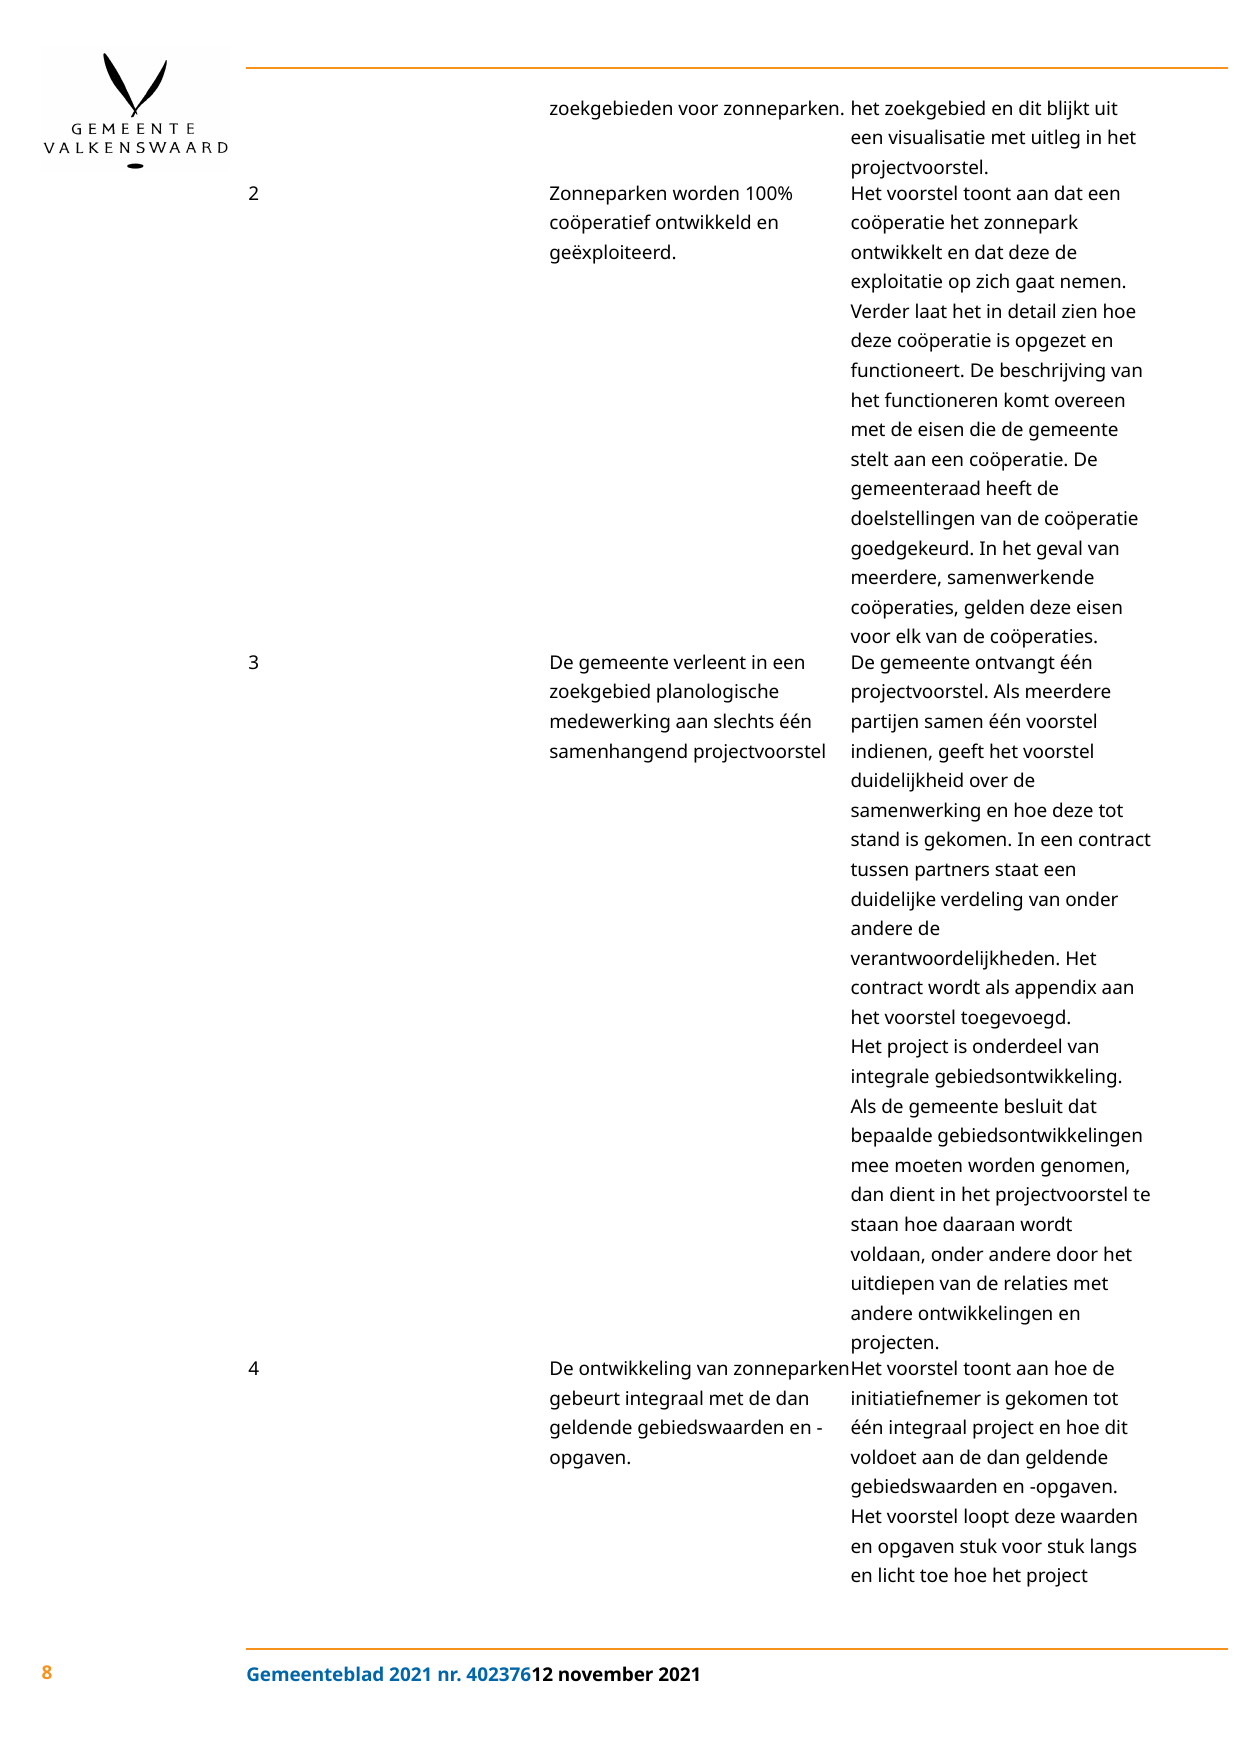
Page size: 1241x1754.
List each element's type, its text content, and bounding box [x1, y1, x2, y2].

picture [41, 47, 231, 172]
table_cell [248, 95, 549, 180]
table_cell 2 [248, 180, 549, 649]
table_cell De ontwikkeling van zonneparken gebeurt integraal met de dan geldende gebiedswaarden en -opgaven. [549, 1355, 850, 1588]
table_cell De gemeente ontvangt één projectvoorstel. Als meerdere partijen samen één voorstel indienen, geeft het voorstel duidelijkheid over de samenwerking en hoe deze tot stand is gekomen. In een contract tussen partners staat een duidelijke verdeling van onder andere de verantwoordelijkheden. Het contract wordt als appendix aan het voorstel toegevoegd. Het project is onderdeel van integrale gebiedsontwikkeling. Als de gemeente besluit dat bepaalde gebiedsontwikkelingen mee moeten worden genomen, dan dient in het projectvoorstel te staan hoe daaraan wordt voldaan, onder andere door het uitdiepen van de relaties met andere ontwikkelingen en projecten. [850, 649, 1152, 1355]
table_cell Zonneparken worden 100% coöperatief ontwikkeld en geëxploiteerd. [549, 180, 850, 649]
table_cell Het voorstel toont aan dat een coöperatie het zonnepark ontwikkelt en dat deze de exploitatie op zich gaat nemen. Verder laat het in detail zien hoe deze coöperatie is opgezet en functioneert. De beschrijving van het functioneren komt overeen met de eisen die de gemeente stelt aan een coöperatie. De gemeenteraad heeft de doelstellingen van de coöperatie goedgekeurd. In het geval van meerdere, samenwerkende coöperaties, gelden deze eisen voor elk van de coöperaties. [850, 180, 1152, 649]
table_cell Het voorstel toont aan hoe de initiatiefnemer is gekomen tot één integraal project en hoe dit voldoet aan de dan geldende gebiedswaarden en -opgaven. Het voorstel loopt deze waarden en opgaven stuk voor stuk langs en licht toe hoe het project [850, 1355, 1152, 1588]
table_cell De gemeente verleent in een zoekgebied planologische medewerking aan slechts één samenhangend projectvoorstel [549, 649, 850, 1355]
table_cell zoekgebieden voor zonneparken. [549, 95, 850, 180]
table_cell 4 [248, 1355, 549, 1588]
table_cell het zoekgebied en dit blijkt uit een visualisatie met uitleg in het projectvoorstel. [850, 95, 1152, 180]
table_cell 3 [248, 649, 549, 1355]
